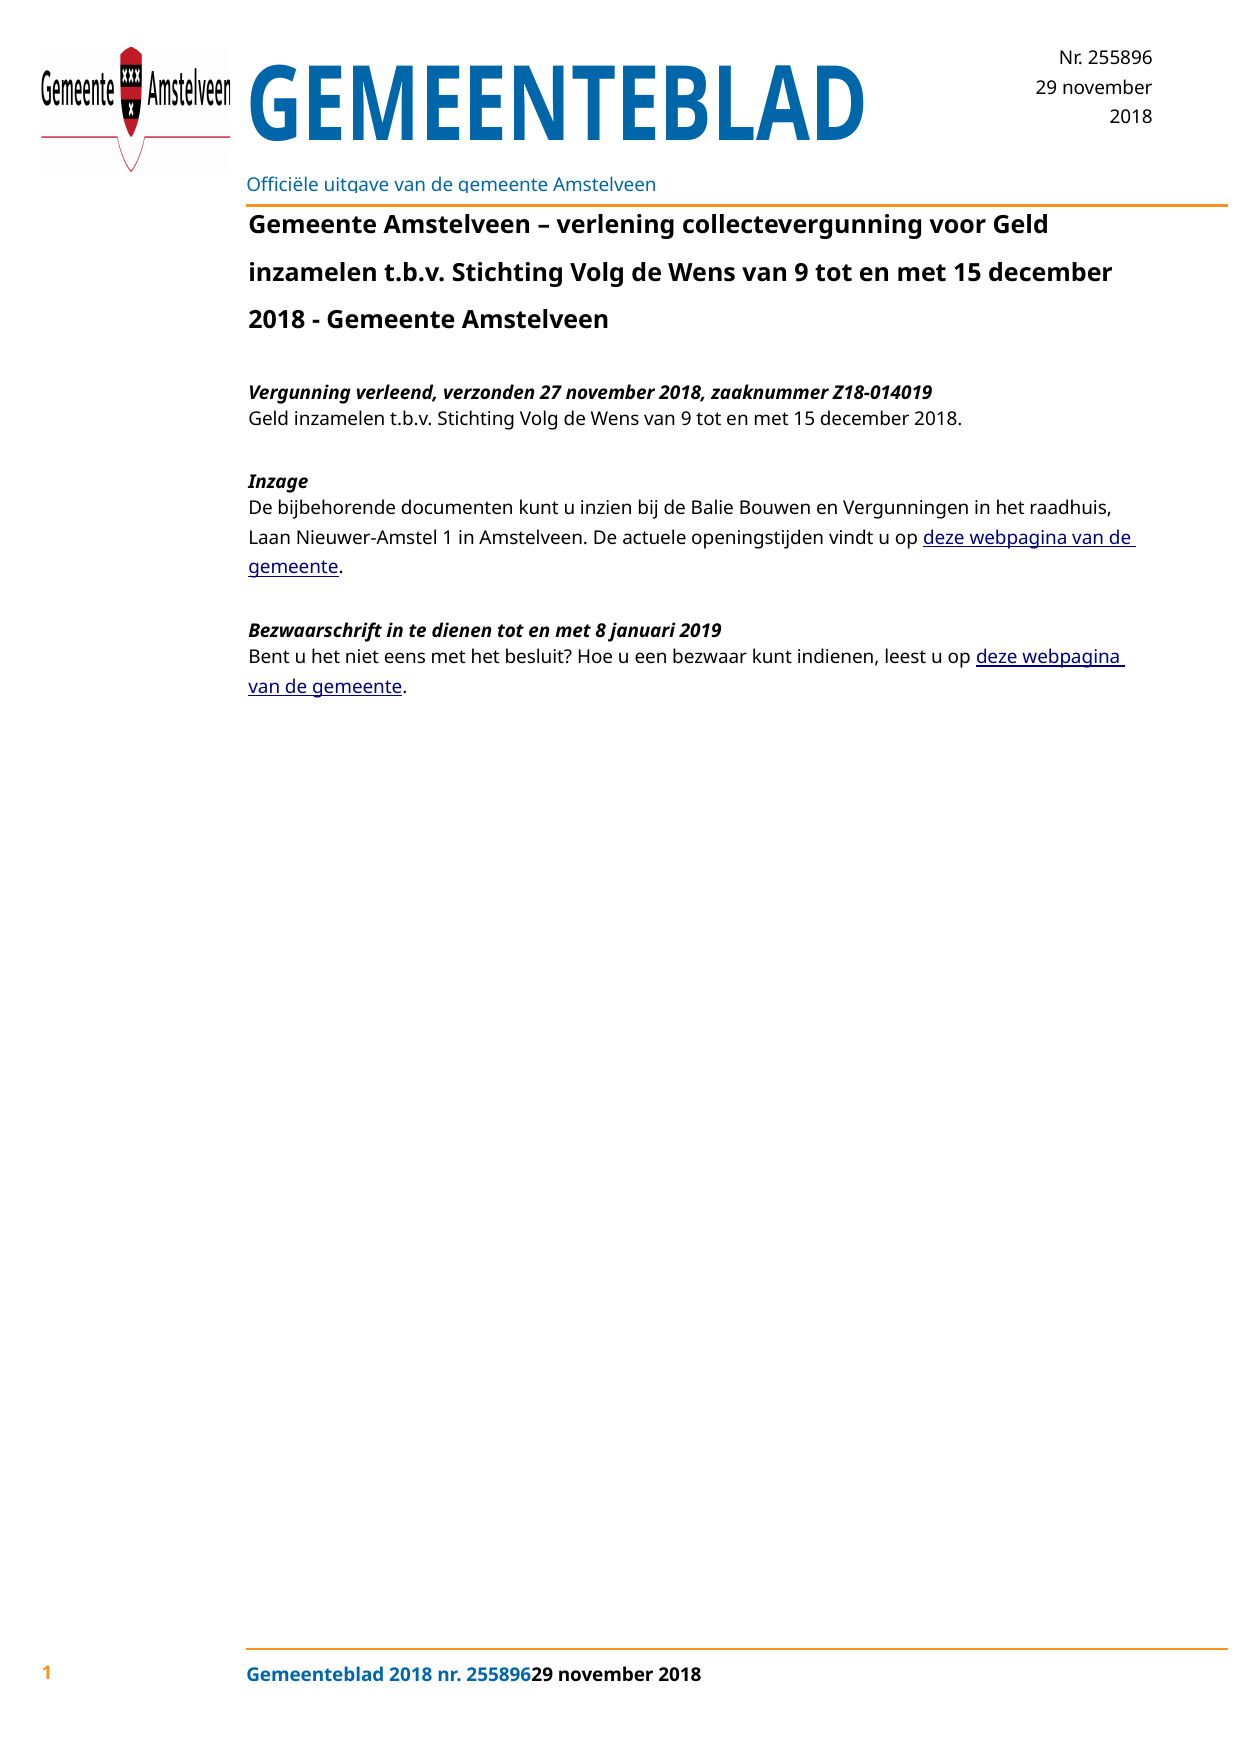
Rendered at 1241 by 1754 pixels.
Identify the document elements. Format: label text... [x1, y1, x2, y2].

text Bezwaarschrift in te dienen tot en met 8 januari 2019 [248, 618, 1152, 643]
picture [41, 47, 231, 172]
text Bent u het niet eens met het besluit? Hoe u een bezwaar kunt indienen, leest u op deze webpagina van de gemeente. [248, 643, 1152, 699]
text Inzage [248, 469, 1152, 494]
text De bijbehorende documenten kunt u inzien bij de Balie Bouwen en Vergunningen in het raadhuis, Laan Nieuwer-Amstel 1 in Amstelveen. De actuele openingstijden vindt u op deze webpagina van de gemeente. [248, 494, 1152, 579]
text Geld inzamelen t.b.v. Stichting Volg de Wens van 9 tot en met 15 december 2018. [248, 405, 1152, 431]
text Vergunning verleend, verzonden 27 november 2018, zaaknummer Z18-014019 [248, 379, 1152, 405]
text Gemeente Amstelveen – verlening collectevergunning voor Geld inzamelen t.b.v. Stichting Volg de Wens van 9 tot en met 15 december 2018 - Gemeente Amstelveen [248, 207, 1152, 336]
